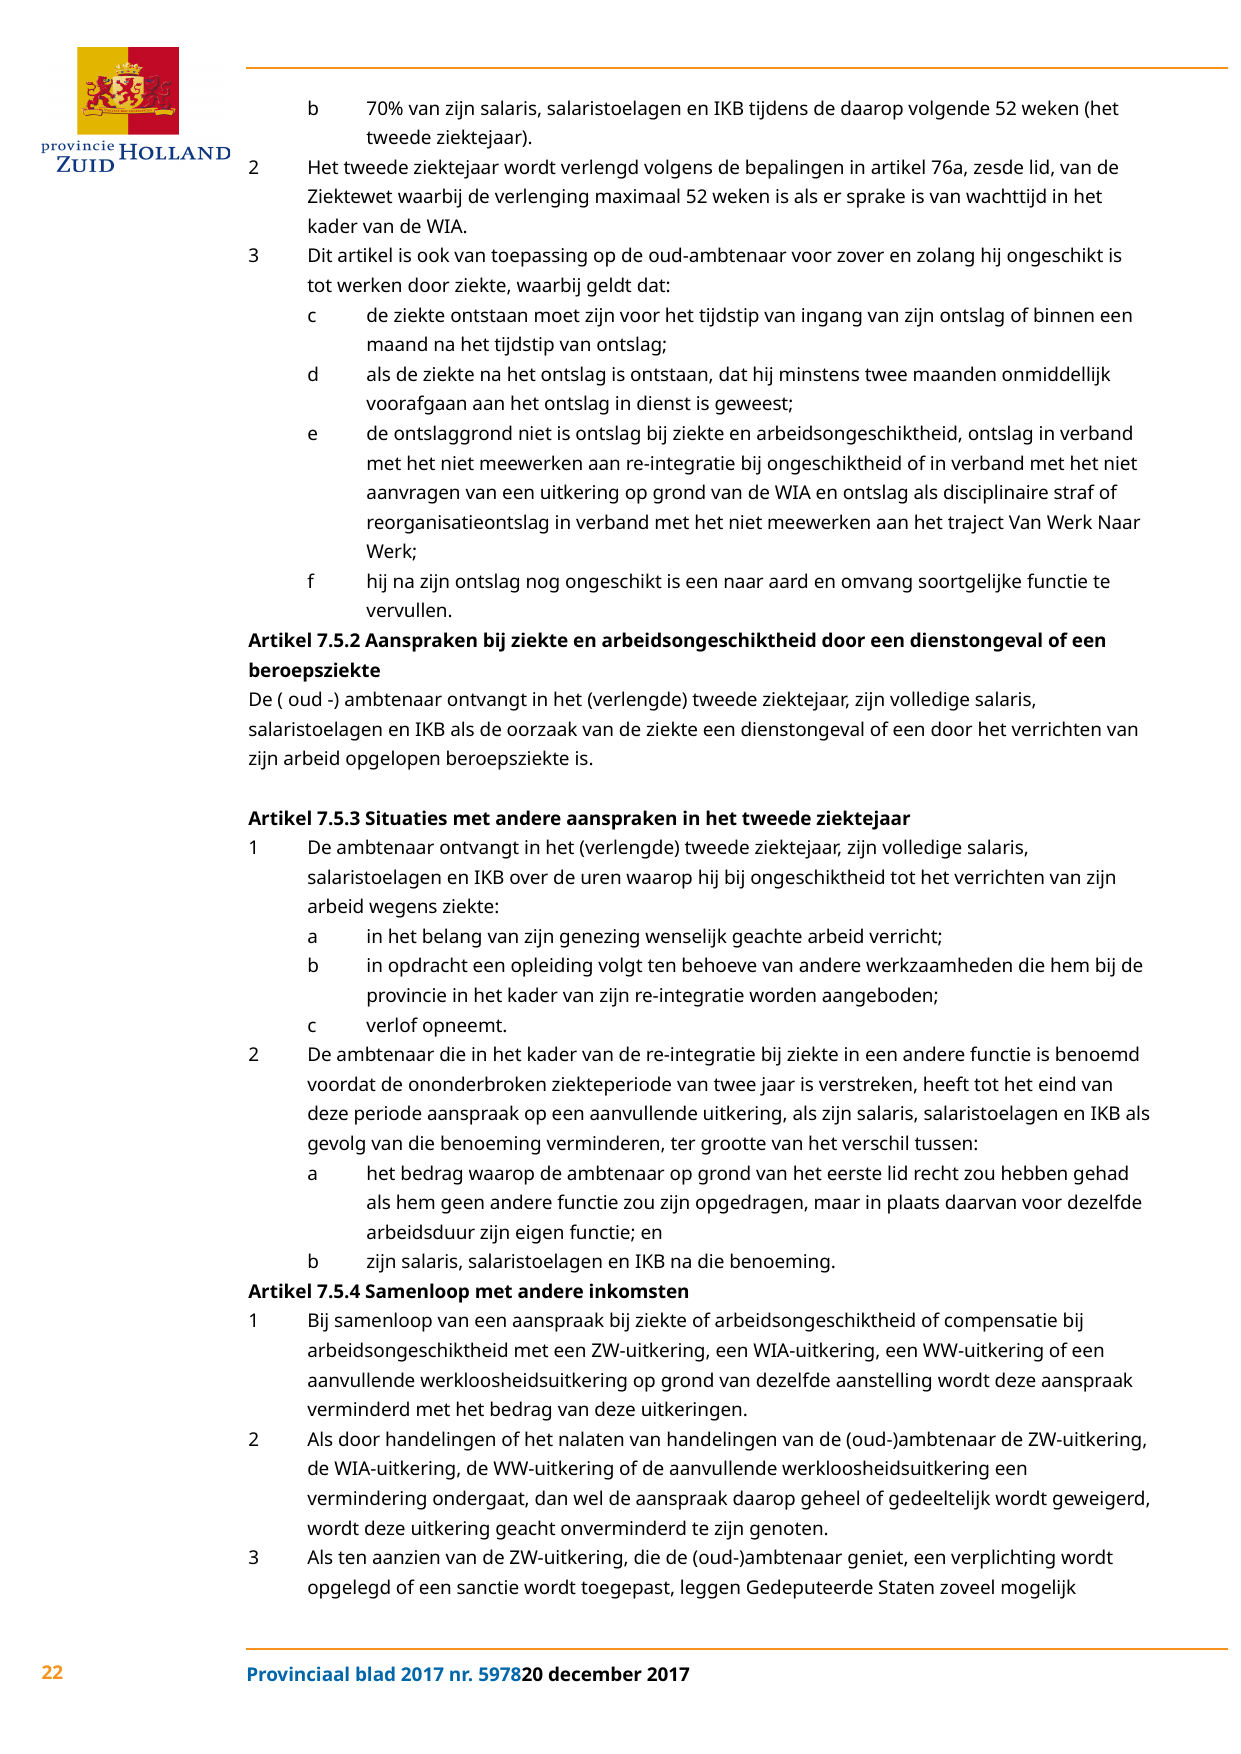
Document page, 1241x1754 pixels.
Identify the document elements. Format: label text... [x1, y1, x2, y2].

text De ( oud -) ambtenaar ontvangt in het (verlengde) tweede ziektejaar, zijn volledige salaris, salaristoelagen en IKB als de oorzaak van de ziekte een dienstongeval of een door het verrichten van zijn arbeid opgelopen beroepsziekte is. [248, 686, 1152, 771]
list Als ten aanzien van de ZW-uitkering, die de (oud-)ambtenaar geniet, een verplichting wordt opgelegd of een sanctie wordt toegepast, leggen Gedeputeerde Staten zoveel mogelijk [248, 1544, 1152, 1600]
list 70% van zijn salaris, salaristoelagen en IKB tijdens de daarop volgende 52 weken (het tweede ziektejaar). [307, 95, 1152, 150]
list in opdracht een opleiding volgt ten behoeve van andere werkzaamheden die hem bij de provincie in het kader van zijn re-integratie worden aangeboden; [307, 953, 1152, 1008]
list het bedrag waarop de ambtenaar op grond van het eerste lid recht zou hebben gehad als hem geen andere functie zou zijn opgedragen, maar in plaats daarvan voor dezelfde arbeidsduur zijn eigen functie; en [307, 1160, 1152, 1245]
text Artikel 7.5.2 Aanspraken bij ziekte en arbeidsongeschiktheid door een dienstongeval of een beroepsziekte [248, 627, 1152, 683]
text Artikel 7.5.4 Samenloop met andere inkomsten [248, 1278, 1152, 1304]
text Artikel 7.5.3 Situaties met andere aanspraken in het tweede ziektejaar [248, 805, 1152, 831]
list de ziekte ontstaan moet zijn voor het tijdstip van ingang van zijn ontslag of binnen een maand na het tijdstip van ontslag; [307, 302, 1152, 357]
list als de ziekte na het ontslag is ontstaan, dat hij minstens twee maanden onmiddellijk voorafgaan aan het ontslag in dienst is geweest; [307, 361, 1152, 416]
list Het tweede ziektejaar wordt verlengd volgens de bepalingen in artikel 76a, zesde lid, van de Ziektewet waarbij de verlenging maximaal 52 weken is als er sprake is van wachttijd in het kader van de WIA. [248, 154, 1152, 239]
picture [41, 47, 231, 172]
list de ontslaggrond niet is ontslag bij ziekte en arbeidsongeschiktheid, ontslag in verband met het niet meewerken aan re-integratie bij ongeschiktheid of in verband met het niet aanvragen van een uitkering op grond van de WIA en ontslag als disciplinaire straf of reorganisatieontslag in verband met het niet meewerken aan het traject Van Werk Naar Werk; [307, 420, 1152, 564]
list zijn salaris, salaristoelagen en IKB na die benoeming. [307, 1248, 1152, 1274]
list De ambtenaar ontvangt in het (verlengde) tweede ziektejaar, zijn volledige salaris, salaristoelagen en IKB over de uren waarop hij bij ongeschiktheid tot het verrichten van zijn arbeid wegens ziekte: [248, 834, 1152, 919]
list in het belang van zijn genezing wenselijk geachte arbeid verricht; [307, 923, 1152, 949]
list Dit artikel is ook van toepassing op de oud-ambtenaar voor zover en zolang hij ongeschikt is tot werken door ziekte, waarbij geldt dat: [248, 243, 1152, 298]
list Als door handelingen of het nalaten van handelingen van de (oud-)ambtenaar de ZW-uitkering, de WIA-uitkering, de WW-uitkering of de aanvullende werkloosheidsuitkering een vermindering ondergaat, dan wel de aanspraak daarop geheel of gedeeltelijk wordt geweigerd, wordt deze uitkering geacht onverminderd te zijn genoten. [248, 1426, 1152, 1541]
list De ambtenaar die in het kader van de re-integratie bij ziekte in een andere functie is benoemd voordat de ononderbroken ziekteperiode van twee jaar is verstreken, heeft tot het eind van deze periode aanspraak op een aanvullende uitkering, als zijn salaris, salaristoelagen en IKB als gevolg van die benoeming verminderen, ter grootte van het verschil tussen: [248, 1041, 1152, 1156]
list hij na zijn ontslag nog ongeschikt is een naar aard en omvang soortgelijke functie te vervullen. [307, 568, 1152, 623]
list Bij samenloop van een aanspraak bij ziekte of arbeidsongeschiktheid of compensatie bij arbeidsongeschiktheid met een ZW-uitkering, een WIA-uitkering, een WW-uitkering of een aanvullende werkloosheidsuitkering op grond van dezelfde aanstelling wordt deze aanspraak verminderd met het bedrag van deze uitkeringen. [248, 1308, 1152, 1422]
list verlof opneemt. [307, 1012, 1152, 1038]
